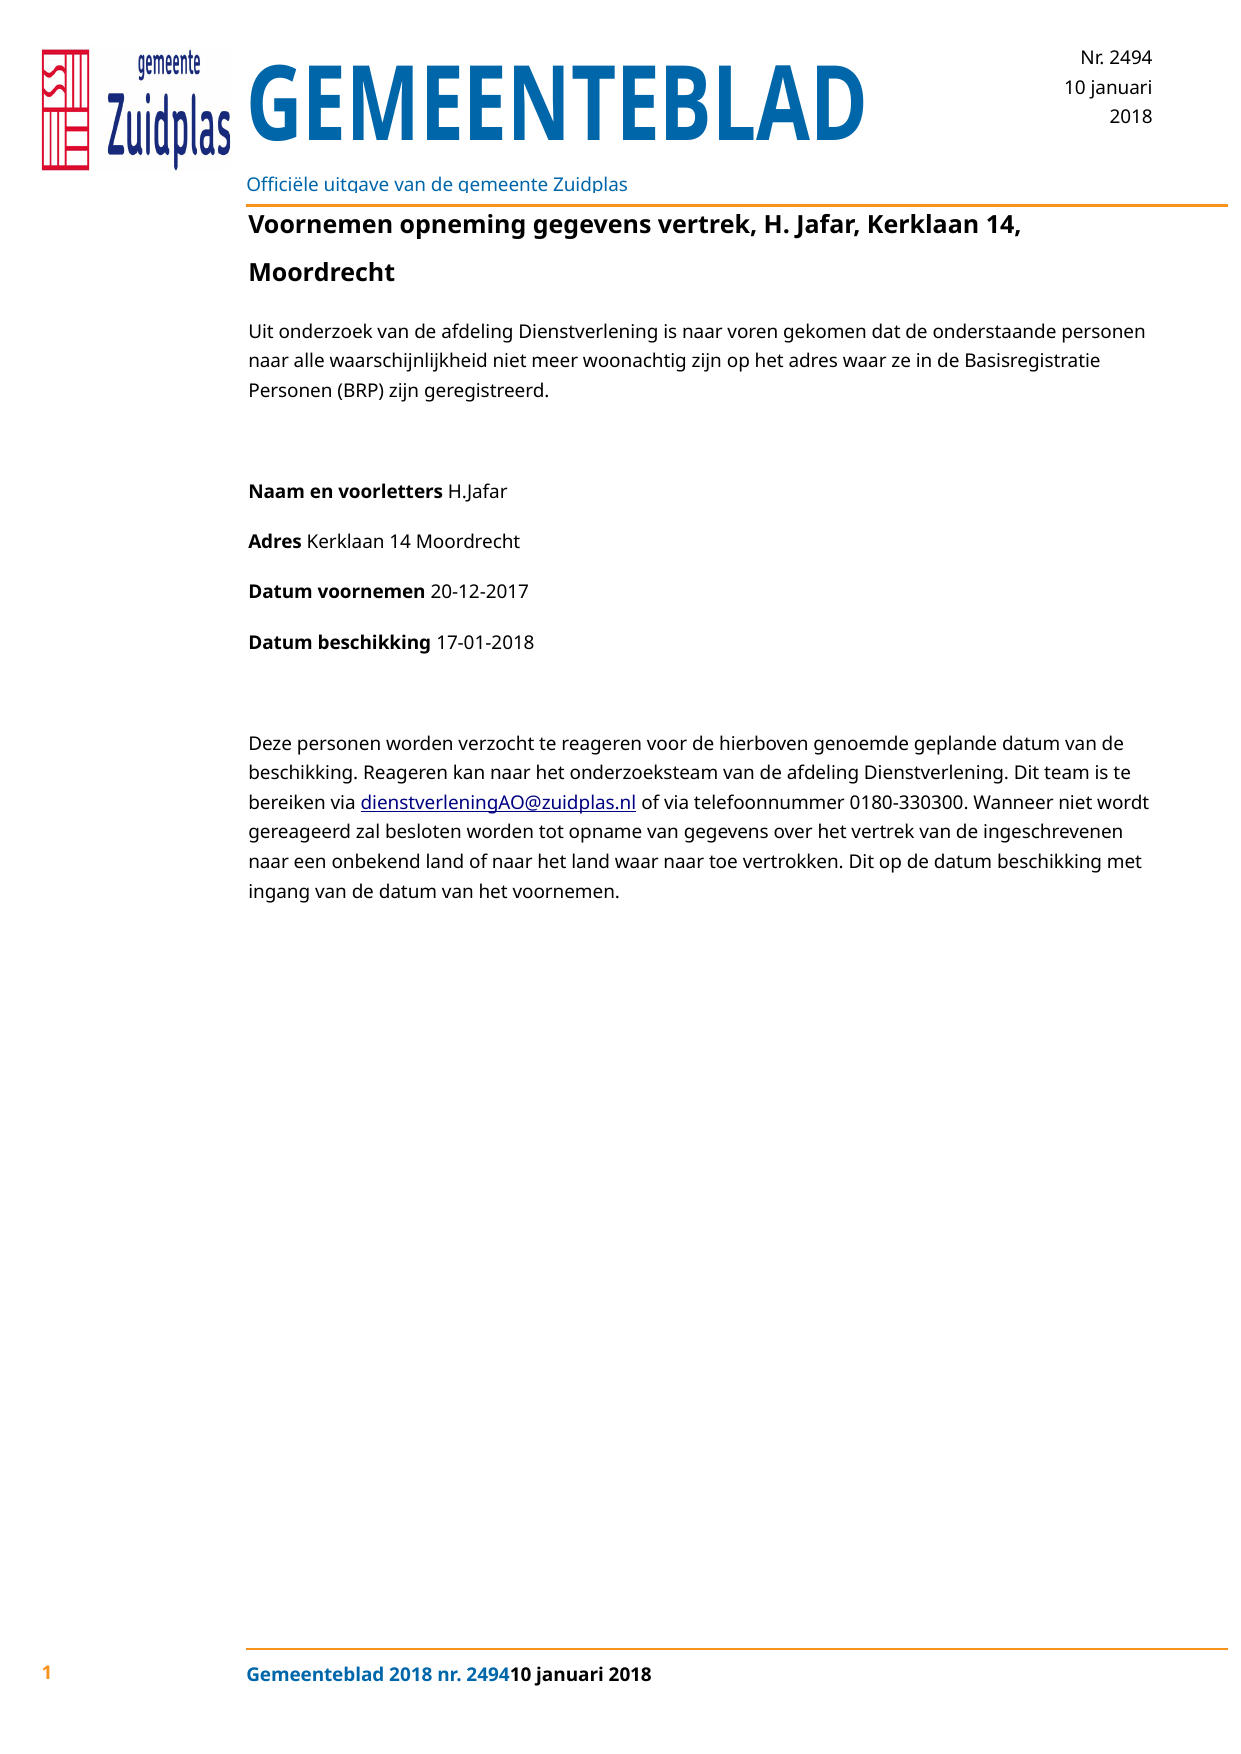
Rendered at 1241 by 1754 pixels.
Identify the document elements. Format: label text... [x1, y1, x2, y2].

text Deze personen worden verzocht te reageren voor de hierboven genoemde geplande datum van de beschikking. Reageren kan naar het onderzoeksteam van de afdeling Dienstverlening. Dit team is te bereiken via dienstverleningAO@zuidplas.nl of via telefoonnummer 0180-330300. Wanneer niet wordt gereageerd zal besloten worden tot opname van gegevens over het vertrek van de ingeschrevenen naar een onbekend land of naar het land waar naar toe vertrokken. Dit op de datum beschikking met ingang van de datum van het voornemen. [248, 730, 1152, 904]
text Datum beschikking 17-01-2018 [248, 629, 1152, 655]
text Datum voornemen 20-12-2017 [248, 579, 1152, 604]
text Naam en voorletters H.Jafar [248, 478, 1152, 504]
picture [41, 47, 231, 172]
text Uit onderzoek van de afdeling Dienstverlening is naar voren gekomen dat de onderstaande personen naar alle waarschijnlijkheid niet meer woonachtig zijn op het adres waar ze in de Basisregistratie Personen (BRP) zijn geregistreerd. [248, 318, 1152, 403]
text Adres Kerklaan 14 Moordrecht [248, 528, 1152, 554]
text Voornemen opneming gegevens vertrek, H. Jafar, Kerklaan 14, Moordrecht [248, 207, 1152, 288]
